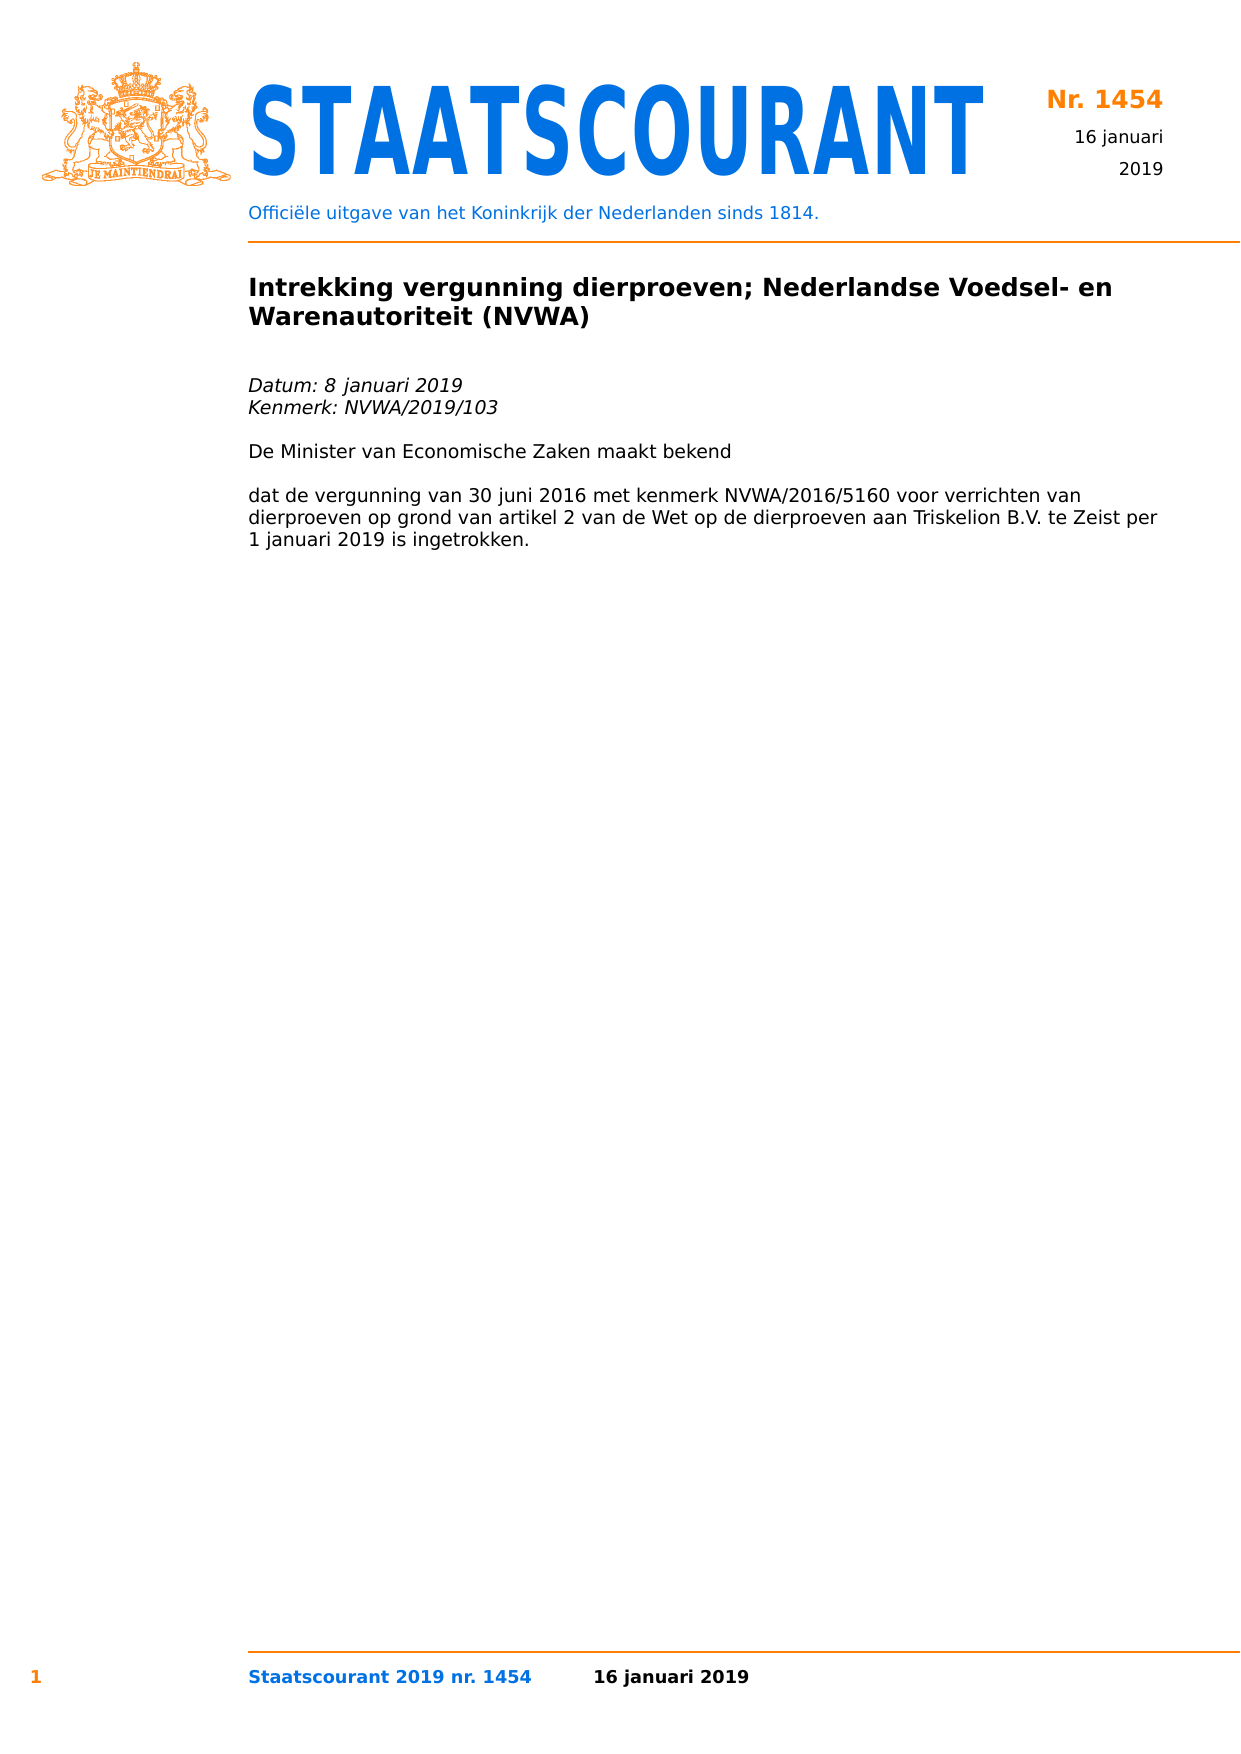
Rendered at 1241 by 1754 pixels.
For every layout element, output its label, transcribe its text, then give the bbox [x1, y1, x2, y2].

table_header [25, 62, 248, 241]
text Datum: 8 januari 2019 [248, 375, 1163, 397]
text dat de vergunning van 30 juni 2016 met kenmerk NVWA/2016/5160 voor verrichten van dierproeven op grond van artikel 2 van de Wet op de dierproeven aan Triskelion B.V. te Zeist per 1 januari 2019 is ingetrokken. [248, 485, 1163, 551]
text De Minister van Economische Zaken maakt bekend [248, 441, 1163, 463]
table_header STAATSCOURANT [248, 62, 998, 203]
table_cell 2019 [998, 153, 1240, 203]
subtitle Intrekking vergunning dierproeven; Nederlandse Voedsel- en Warenautoriteit (NVWA) [248, 273, 1163, 331]
picture [41, 62, 231, 186]
table_cell Officiële uitgave van het Koninkrijk der Nederlanden sinds 1814. [248, 203, 1240, 241]
text Kenmerk: NVWA/2019/103 [248, 397, 1163, 419]
table_header Nr. 1454 [998, 62, 1240, 121]
table_cell 16 januari [998, 121, 1240, 153]
